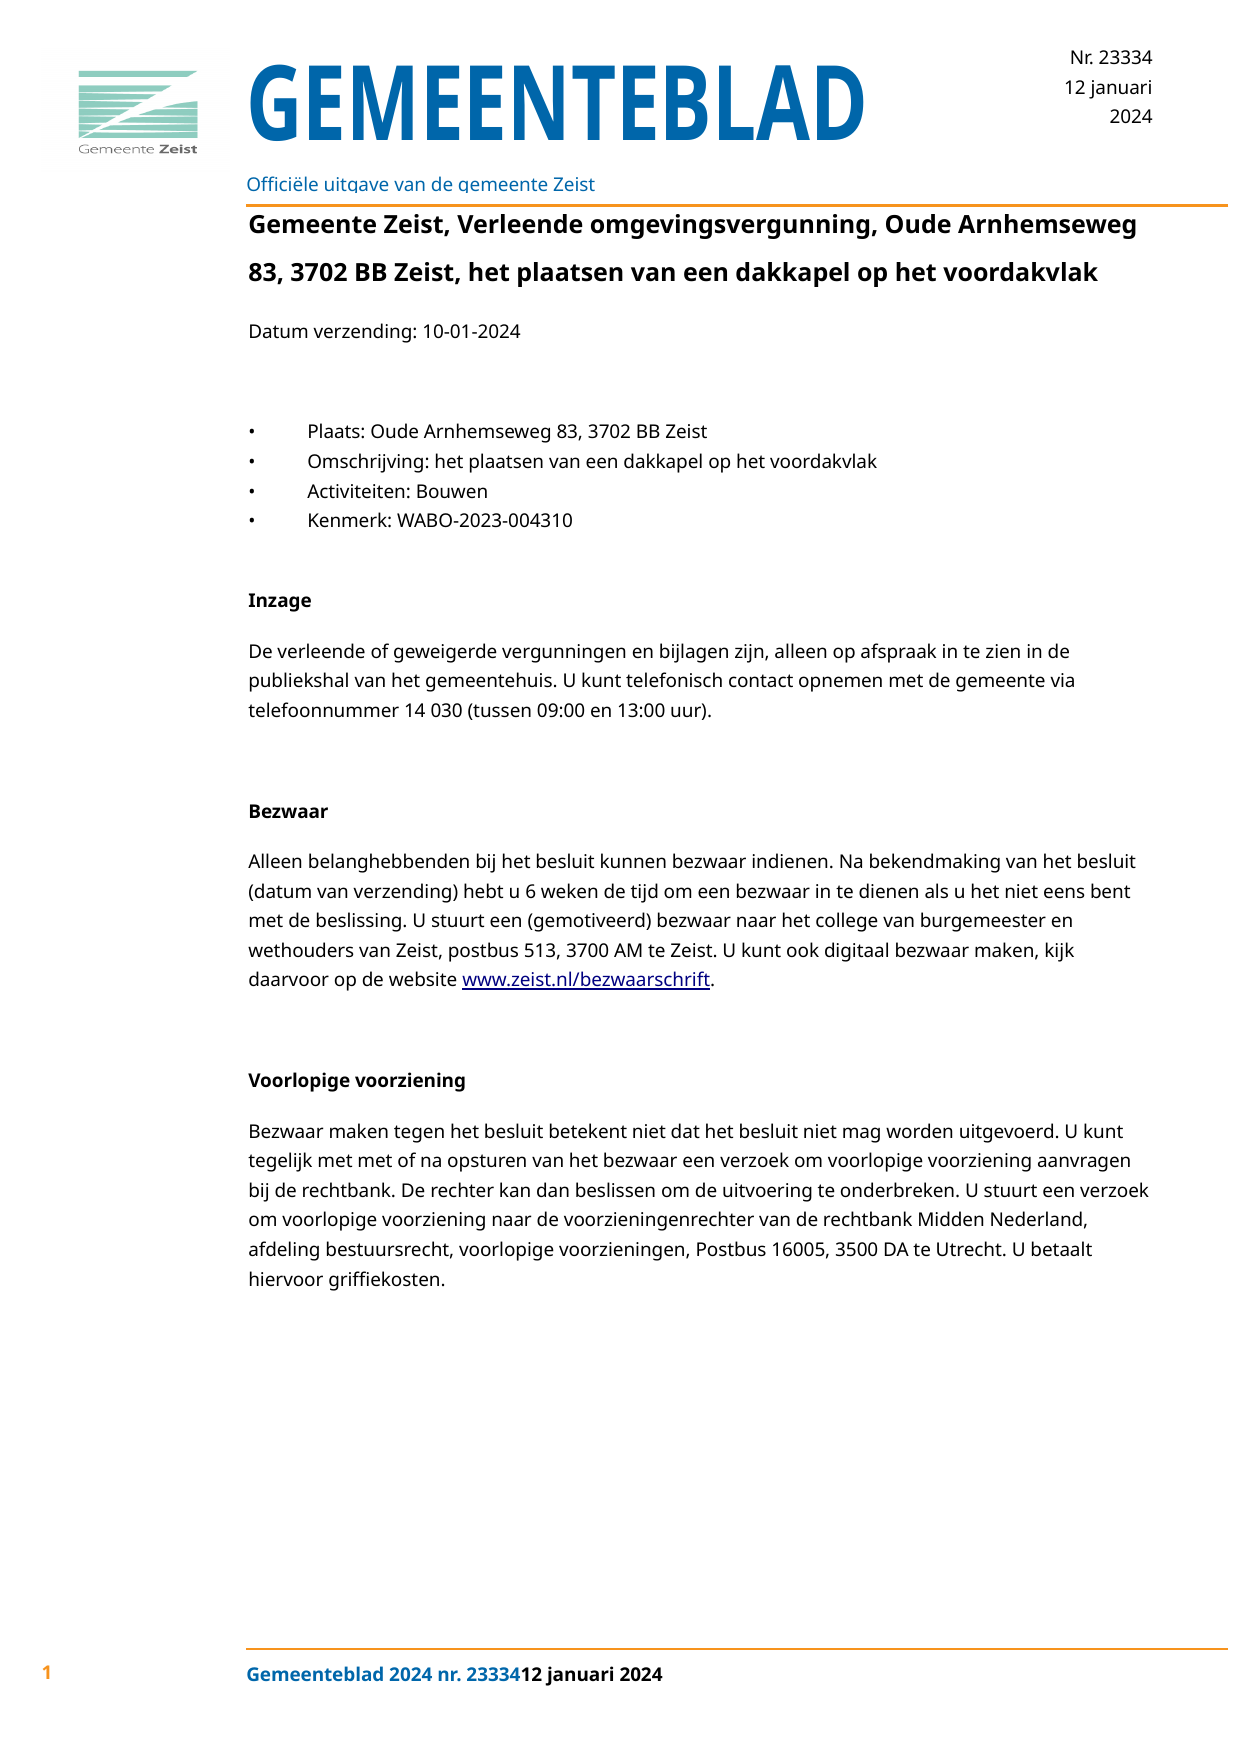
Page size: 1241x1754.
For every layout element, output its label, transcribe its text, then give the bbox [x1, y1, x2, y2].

text Alleen belanghebbenden bij het besluit kunnen bezwaar indienen. Na bekendmaking van het besluit (datum van verzending) hebt u 6 weken de tijd om een bezwaar in te dienen als u het niet eens bent met de beslissing. U stuurt een (gemotiveerd) bezwaar naar het college van burgemeester en wethouders van Zeist, postbus 513, 3700 AM te Zeist. U kunt ook digitaal bezwaar maken, kijk daarvoor op de website www.zeist.nl/bezwaarschrift. [248, 848, 1152, 992]
list Plaats: Oude Arnhemseweg 83, 3702 BB Zeist [248, 419, 1152, 444]
list Activiteiten: Bouwen [248, 478, 1152, 504]
text Bezwaar maken tegen het besluit betekent niet dat het besluit niet mag worden uitgevoerd. U kunt tegelijk met met of na opsturen van het bezwaar een verzoek om voorlopige voorziening aanvragen bij de rechtbank. De rechter kan dan beslissen om de uitvoering te onderbreken. U stuurt een verzoek om voorlopige voorziening naar de voorzieningenrechter van de rechtbank Midden Nederland, afdeling bestuursrecht, voorlopige voorzieningen, Postbus 16005, 3500 DA te Utrecht. U betaalt hiervoor griffiekosten. [248, 1118, 1152, 1292]
text Inzage [248, 587, 1152, 613]
list Omschrijving: het plaatsen van een dakkapel op het voordakvlak [248, 448, 1152, 474]
list Kenmerk: WABO-2023-004310 [248, 507, 1152, 533]
text De verleende of geweigerde vergunningen en bijlagen zijn, alleen op afspraak in te zien in de publiekshal van het gemeentehuis. U kunt telefonisch contact opnemen met de gemeente via telefoonnummer 14 030 (tussen 09:00 en 13:00 uur). [248, 638, 1152, 723]
text Gemeente Zeist, Verleende omgevingsvergunning, Oude Arnhemseweg 83, 3702 BB Zeist, het plaatsen van een dakkapel op het voordakvlak [248, 207, 1152, 288]
text Voorlopige voorziening [248, 1067, 1152, 1093]
text Datum verzending: 10-01-2024 [248, 318, 1152, 344]
picture [41, 47, 231, 172]
text Bezwaar [248, 798, 1152, 824]
